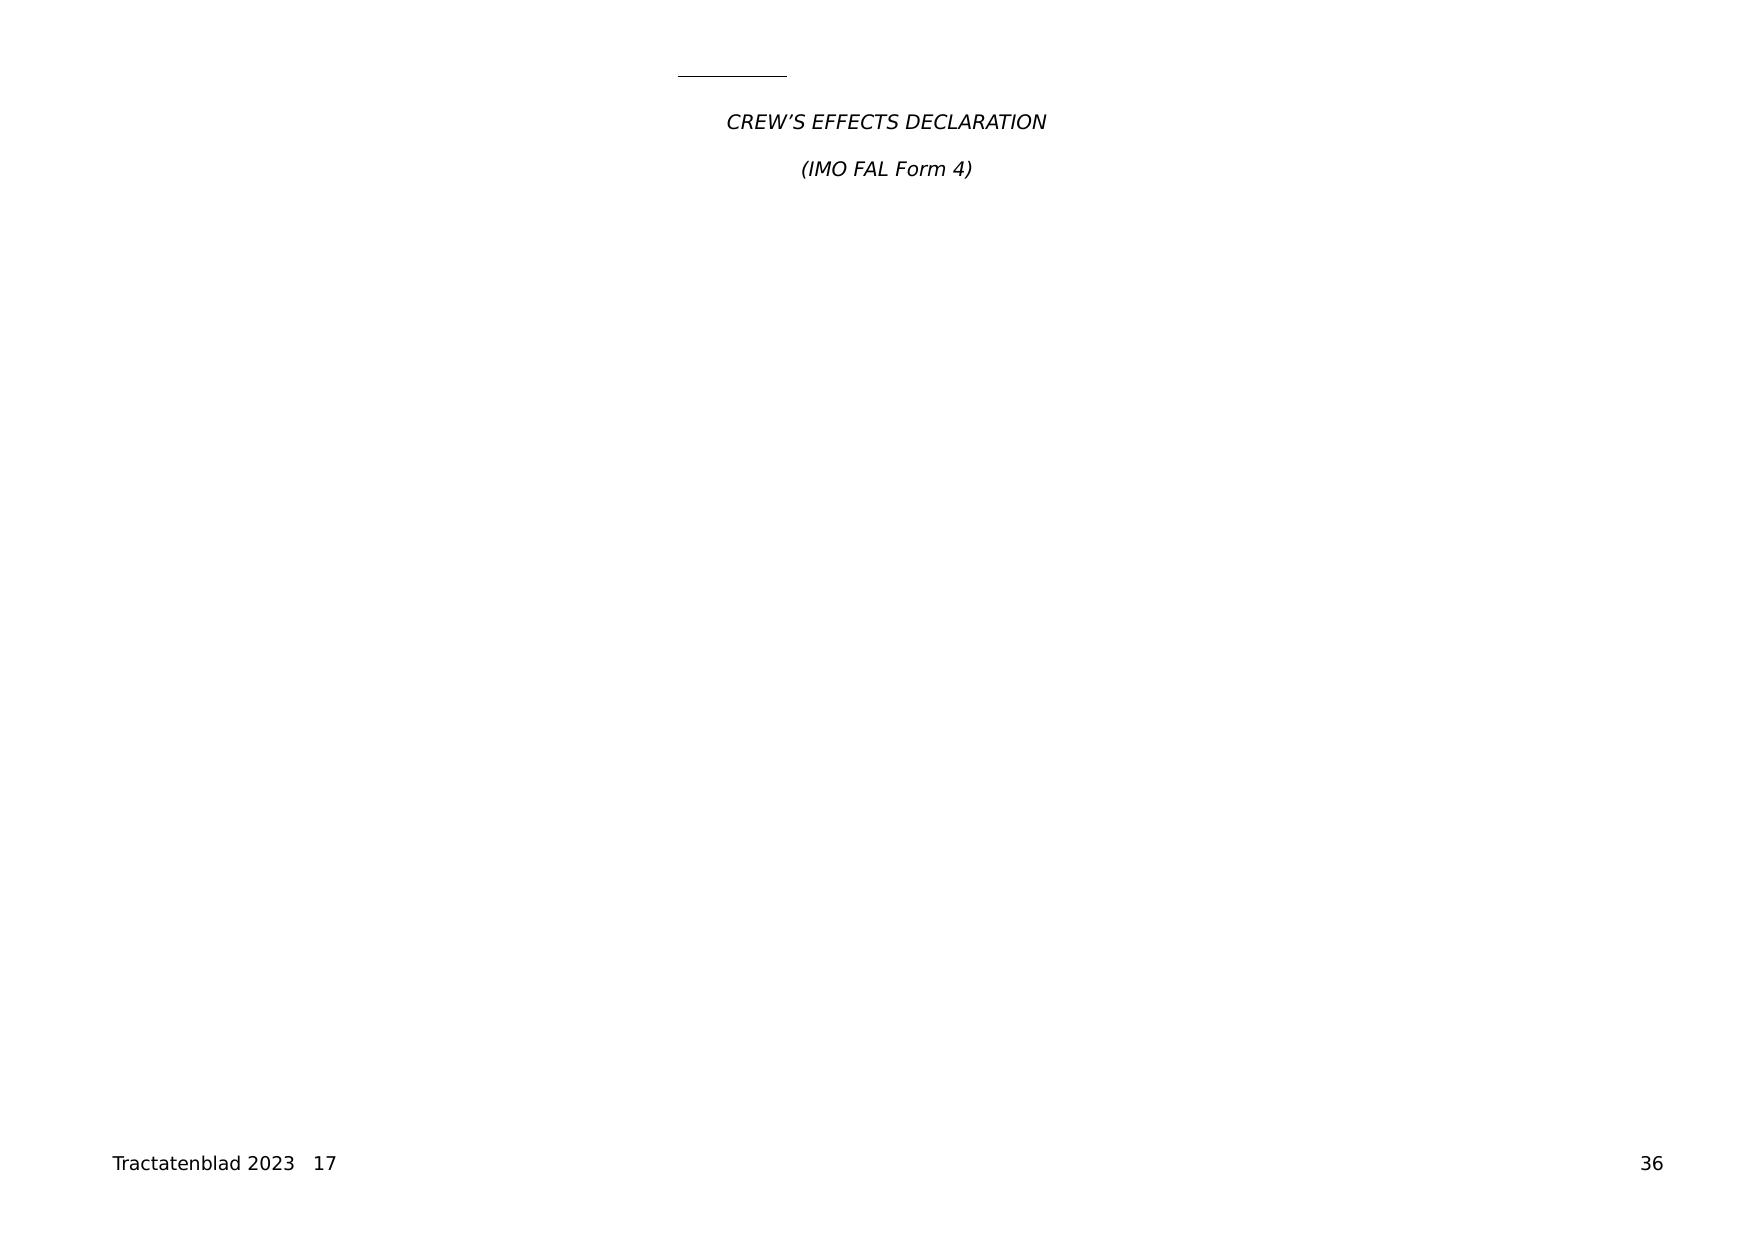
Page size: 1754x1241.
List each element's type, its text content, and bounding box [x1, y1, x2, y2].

subtitle CREW’S EFFECTS DECLARATION (IMO FAL Form 4) [112, 111, 1664, 181]
